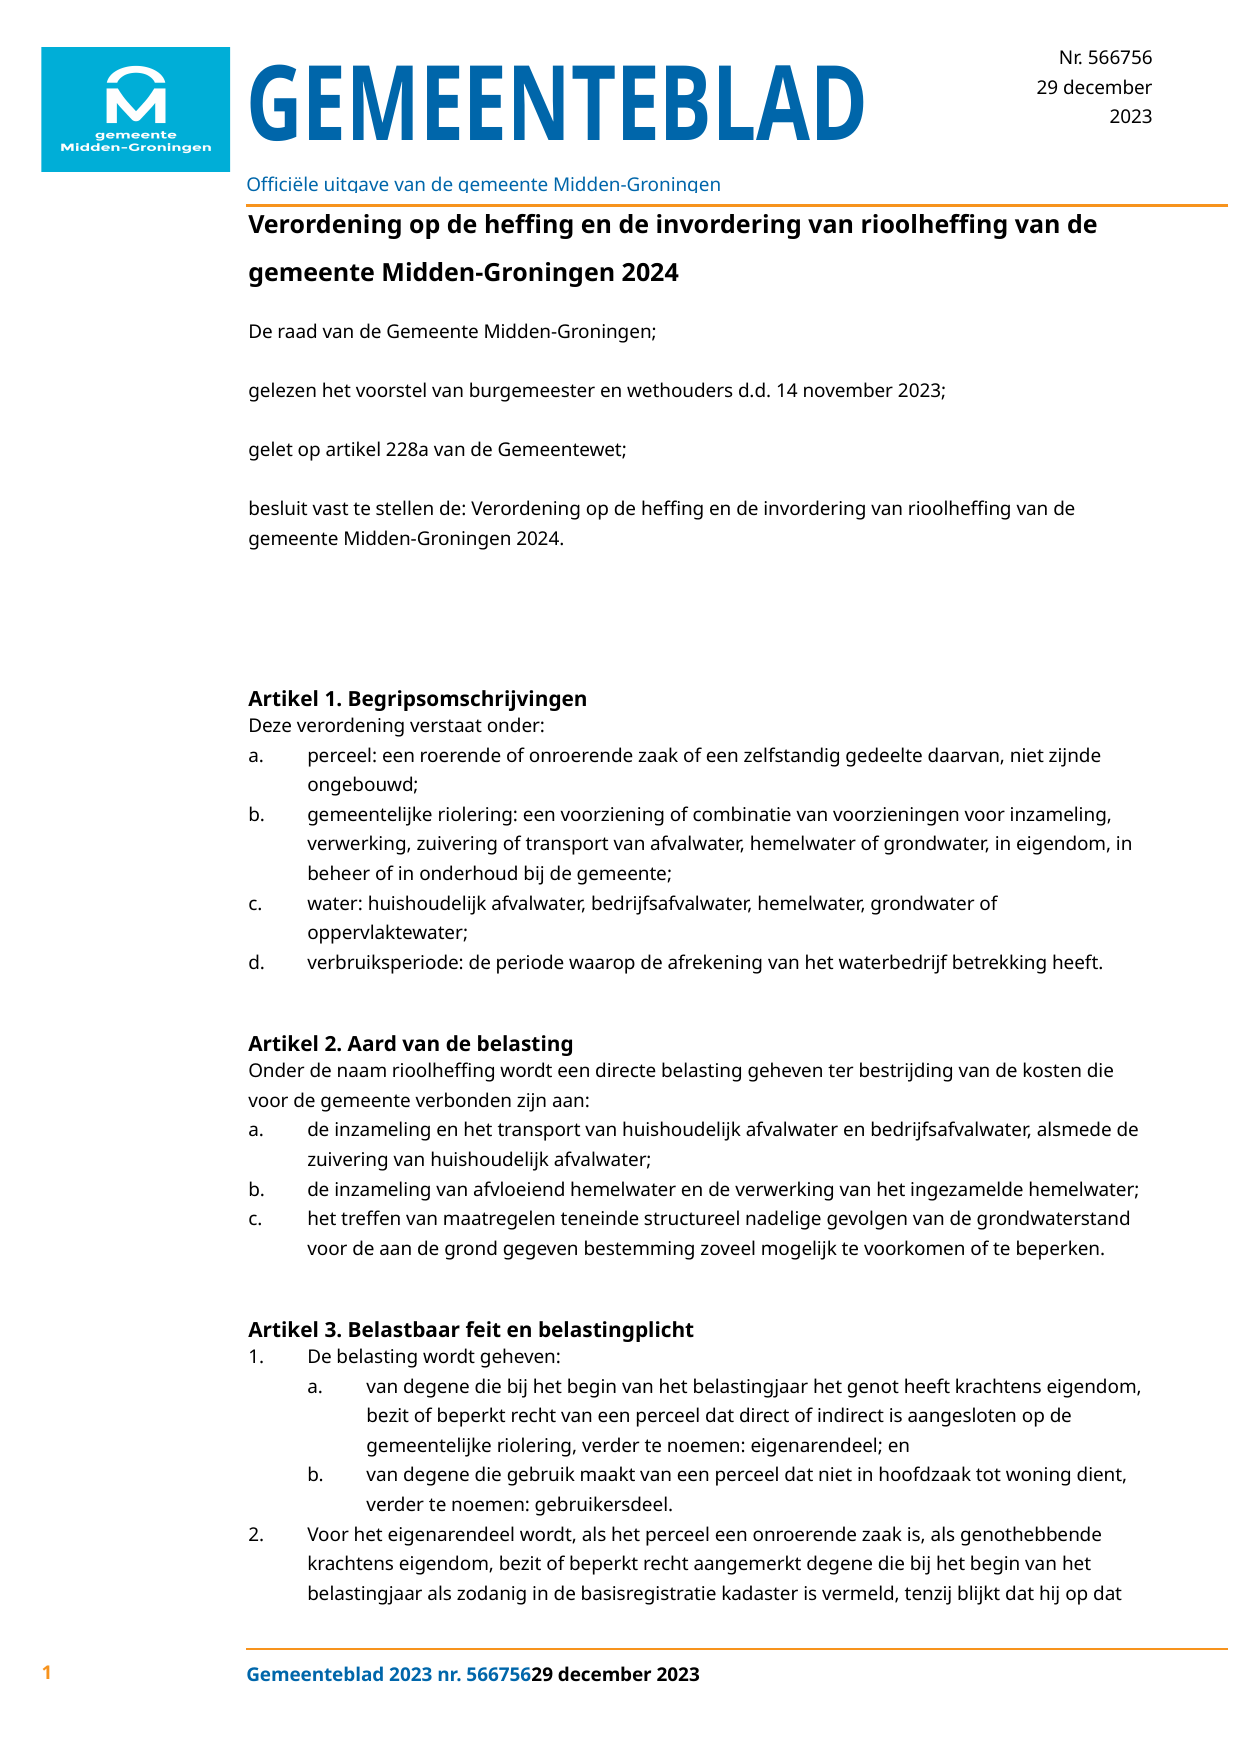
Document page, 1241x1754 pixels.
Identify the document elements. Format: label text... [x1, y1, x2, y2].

text gelet op artikel 228a van de Gemeentewet; [248, 436, 1152, 462]
text besluit vast te stellen de: Verordening op de heffing en de invordering van rioolheffing van de gemeente Midden-Groningen 2024. [248, 495, 1152, 551]
list de inzameling en het transport van huishoudelijk afvalwater en bedrijfsafvalwater, alsmede de zuivering van huishoudelijk afvalwater; [248, 1117, 1152, 1172]
text Artikel 1. Begripsomschrijvingen [248, 684, 1152, 712]
list het treffen van maatregelen teneinde structureel nadelige gevolgen van de grondwaterstand voor de aan de grond gegeven bestemming zoveel mogelijk te voorkomen of te beperken. [248, 1205, 1152, 1261]
list van degene die gebruik maakt van een perceel dat niet in hoofdzaak tot woning dient, verder te noemen: gebruikersdeel. [307, 1462, 1152, 1517]
list Voor het eigenarendeel wordt, als het perceel een onroerende zaak is, als genothebbende krachtens eigendom, bezit of beperkt recht aangemerkt degene die bij het begin van het belastingjaar als zodanig in de basisregistratie kadaster is vermeld, tenzij blijkt dat hij op dat [248, 1521, 1152, 1606]
text Artikel 3. Belastbaar feit en belastingplicht [248, 1315, 1152, 1343]
list De belasting wordt geheven: [248, 1343, 1152, 1369]
text Deze verordening verstaat onder: [248, 712, 1152, 738]
list gemeentelijke riolering: een voorziening of combinatie van voorzieningen voor inzameling, verwerking, zuivering of transport van afvalwater, hemelwater of grondwater, in eigendom, in beheer of in onderhoud bij de gemeente; [248, 801, 1152, 886]
list water: huishoudelijk afvalwater, bedrijfsafvalwater, hemelwater, grondwater of oppervlaktewater; [248, 890, 1152, 945]
text Verordening op de heffing en de invordering van rioolheffing van de gemeente Midden-Groningen 2024 [248, 207, 1152, 288]
text gelezen het voorstel van burgemeester en wethouders d.d. 14 november 2023; [248, 377, 1152, 403]
text Onder de naam rioolheffing wordt een directe belasting geheven ter bestrijding van de kosten die voor de gemeente verbonden zijn aan: [248, 1057, 1152, 1113]
list perceel: een roerende of onroerende zaak of een zelfstandig gedeelte daarvan, niet zijnde ongebouwd; [248, 742, 1152, 797]
picture [107, 89, 165, 122]
list de inzameling van afvloeiend hemelwater en de verwerking van het ingezamelde hemelwater; [248, 1176, 1152, 1201]
picture [184, 146, 190, 153]
list van degene die bij het begin van het belastingjaar het genot heeft krachtens eigendom, bezit of beperkt recht van een perceel dat direct of indirect is aangesloten op de gemeentelijke riolering, verder te noemen: eigenarendeel; en [307, 1373, 1152, 1458]
picture [108, 66, 164, 82]
text De raad van de Gemeente Midden-Groningen; [248, 318, 1152, 344]
text Artikel 2. Aard van de belasting [248, 1029, 1152, 1057]
list verbruiksperiode: de periode waarop de afrekening van het waterbedrijf betrekking heeft. [248, 949, 1152, 975]
